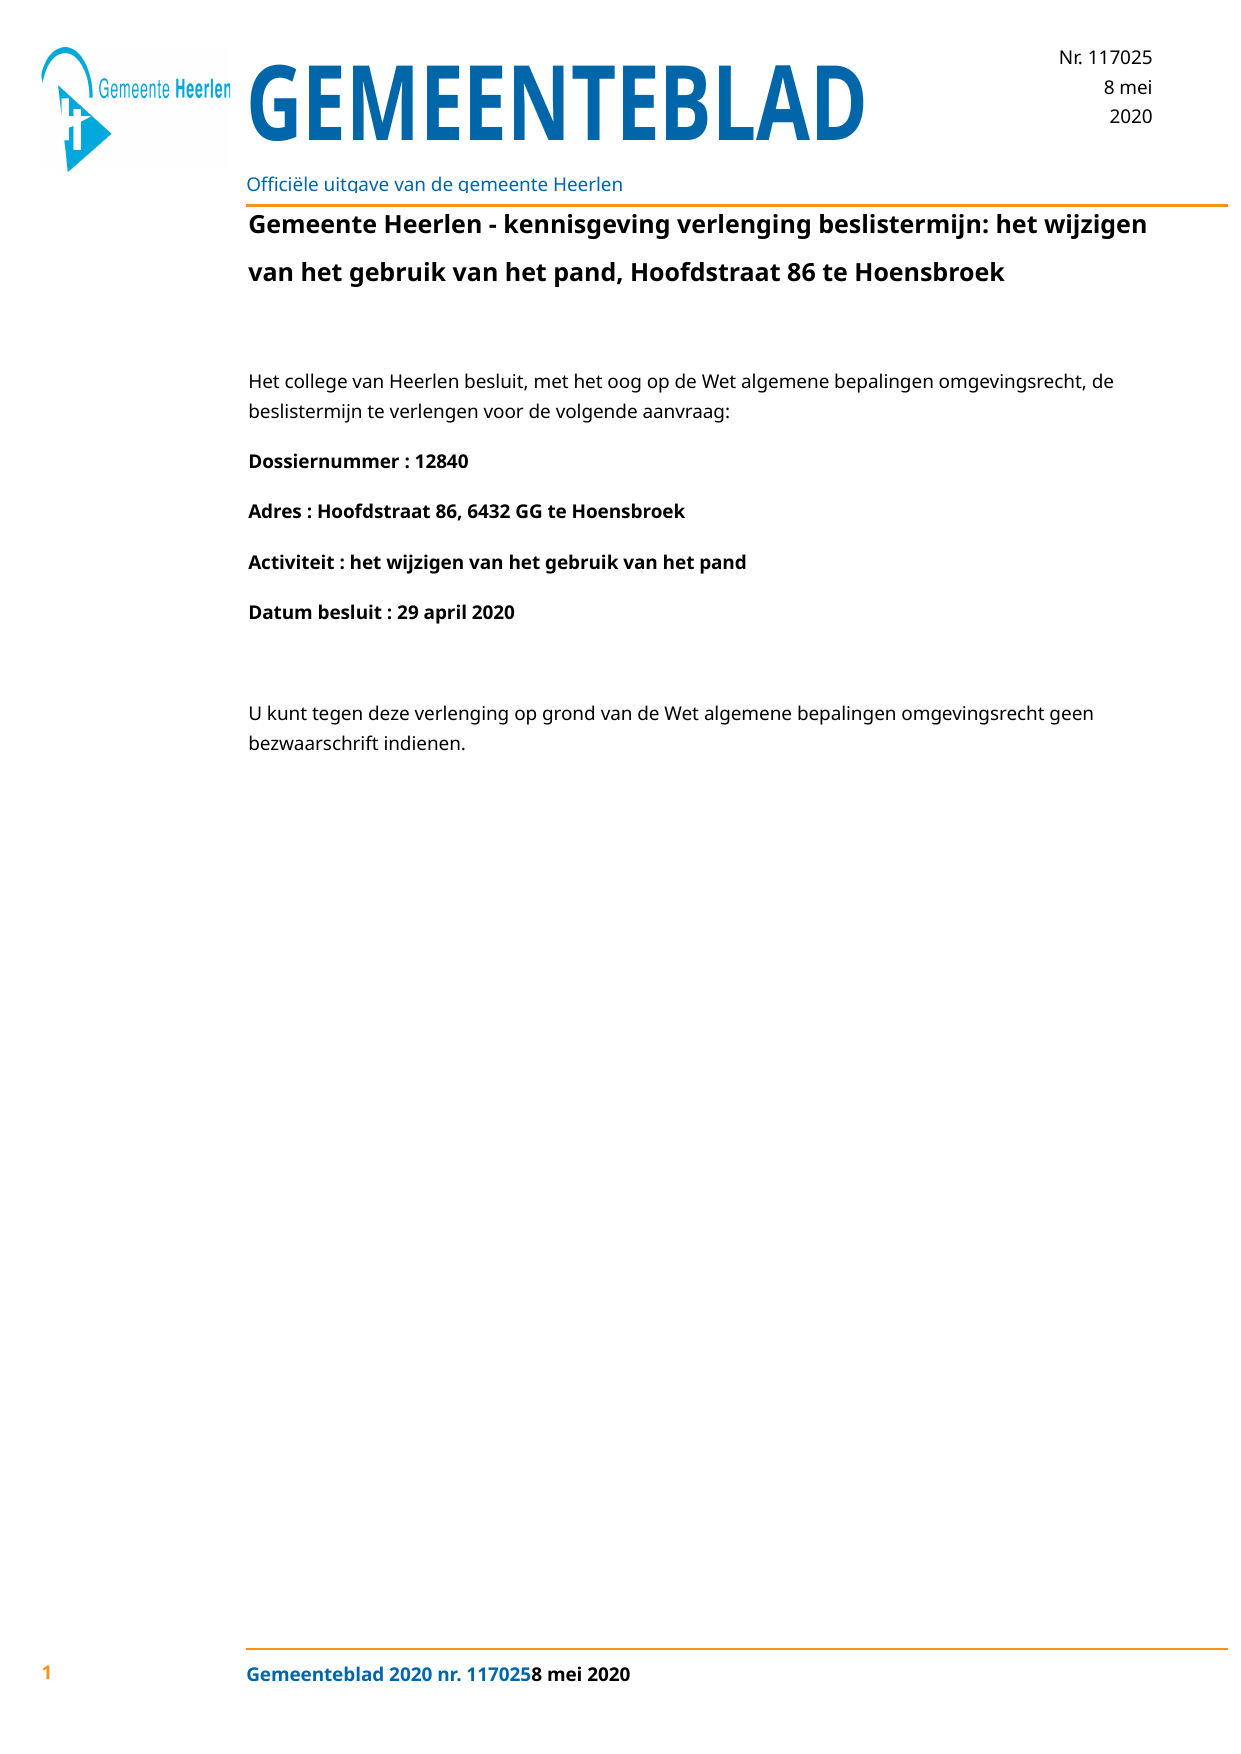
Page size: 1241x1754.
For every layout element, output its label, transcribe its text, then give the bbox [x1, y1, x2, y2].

picture [41, 47, 231, 172]
text Adres : Hoofdstraat 86, 6432 GG te Hoensbroek [248, 499, 1152, 524]
text Gemeente Heerlen - kennisgeving verlenging beslistermijn: het wijzigen van het gebruik van het pand, Hoofdstraat 86 te Hoensbroek [248, 207, 1152, 288]
picture [41, 47, 59, 70]
text Activiteit : het wijzigen van het gebruik van het pand [248, 549, 1152, 575]
text Dossiernummer : 12840 [248, 448, 1152, 474]
text Het college van Heerlen besluit, met het oog op de Wet algemene bepalingen omgevingsrecht, de beslistermijn te verlengen voor de volgende aanvraag: [248, 368, 1152, 424]
text Datum besluit : 29 april 2020 [248, 599, 1152, 625]
text U kunt tegen deze verlenging op grond van de Wet algemene bepalingen omgevingsrecht geen bezwaarschrift indienen. [248, 700, 1152, 756]
